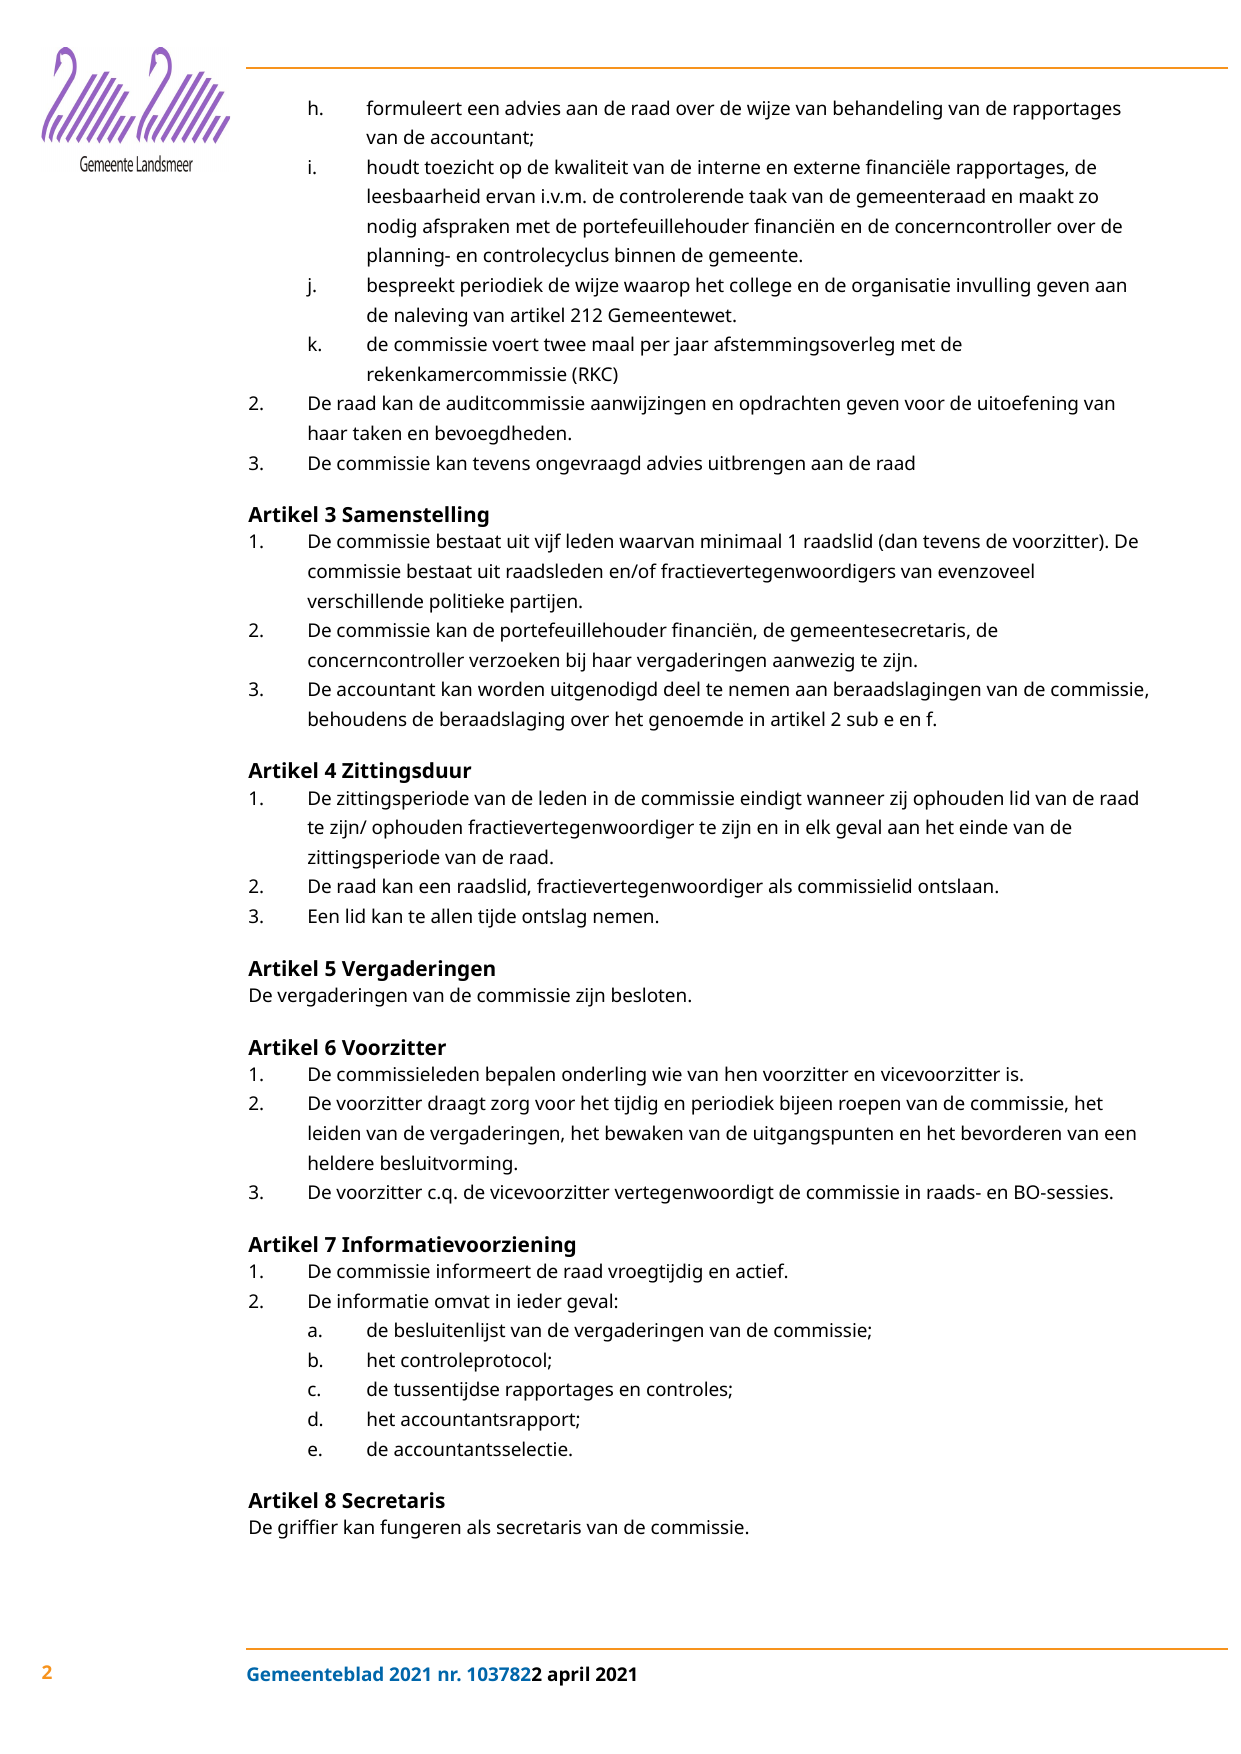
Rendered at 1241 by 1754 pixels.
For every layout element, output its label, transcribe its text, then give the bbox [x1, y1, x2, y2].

text Artikel 5 Vergaderingen [248, 954, 1152, 982]
text Artikel 3 Samenstelling [248, 500, 1152, 529]
list het controleprotocol; [307, 1347, 1152, 1373]
text Artikel 6 Voorzitter [248, 1033, 1152, 1061]
list De zittingsperiode van de leden in de commissie eindigt wanneer zij ophouden lid van de raad te zijn/ ophouden fractievertegenwoordiger te zijn en in elk geval aan het einde van de zittingsperiode van de raad. [248, 785, 1152, 870]
text Artikel 4 Zittingsduur [248, 757, 1152, 785]
list de tussentijdse rapportages en controles; [307, 1377, 1152, 1402]
list Een lid kan te allen tijde ontslag nemen. [248, 903, 1152, 929]
list De commissie informeert de raad vroegtijdig en actief. [248, 1258, 1152, 1284]
list De voorzitter draagt zorg voor het tijdig en periodiek bijeen roepen van de commissie, het leiden van de vergaderingen, het bewaken van de uitgangspunten en het bevorderen van een heldere besluitvorming. [248, 1091, 1152, 1176]
list de accountantsselectie. [307, 1436, 1152, 1461]
list De informatie omvat in ieder geval: [248, 1288, 1152, 1313]
list De voorzitter c.q. de vicevoorzitter vertegenwoordigt de commissie in raads- en BO-sessies. [248, 1179, 1152, 1205]
text De vergaderingen van de commissie zijn besloten. [248, 982, 1152, 1008]
list De commissie bestaat uit vijf leden waarvan minimaal 1 raadslid (dan tevens de voorzitter). De commissie bestaat uit raadsleden en/of fractievertegenwoordigers van evenzoveel verschillende politieke partijen. [248, 529, 1152, 613]
text Artikel 8 Secretaris [248, 1486, 1152, 1514]
list de commissie voert twee maal per jaar afstemmingsoverleg met de rekenkamercommissie (RKC) [307, 331, 1152, 387]
list De raad kan een raadslid, fractievertegenwoordiger als commissielid ontslaan. [248, 874, 1152, 899]
list het accountantsrapport; [307, 1406, 1152, 1432]
list De commissieleden bepalen onderling wie van hen voorzitter en vicevoorzitter is. [248, 1061, 1152, 1087]
list de besluitenlijst van de vergaderingen van de commissie; [307, 1317, 1152, 1343]
text Artikel 7 Informatievoorziening [248, 1230, 1152, 1258]
list De commissie kan de portefeuillehouder financiën, de gemeentesecretaris, de concerncontroller verzoeken bij haar vergaderingen aanwezig te zijn. [248, 617, 1152, 673]
picture [41, 47, 231, 172]
list De accountant kan worden uitgenodigd deel te nemen aan beraadslagingen van de commissie, behoudens de beraadslaging over het genoemde in artikel 2 sub e en f. [248, 677, 1152, 732]
list bespreekt periodiek de wijze waarop het college en de organisatie invulling geven aan de naleving van artikel 212 Gemeentewet. [307, 272, 1152, 328]
list De commissie kan tevens ongevraagd advies uitbrengen aan de raad [248, 450, 1152, 476]
text De griffier kan fungeren als secretaris van de commissie. [248, 1514, 1152, 1540]
list houdt toezicht op de kwaliteit van de interne en externe financiële rapportages, de leesbaarheid ervan i.v.m. de controlerende taak van de gemeenteraad en maakt zo nodig afspraken met de portefeuillehouder financiën en de concerncontroller over de planning- en controlecyclus binnen de gemeente. [307, 154, 1152, 268]
list De raad kan de auditcommissie aanwijzingen en opdrachten geven voor de uitoefening van haar taken en bevoegdheden. [248, 391, 1152, 446]
list formuleert een advies aan de raad over de wijze van behandeling van de rapportages van de accountant; [307, 95, 1152, 150]
